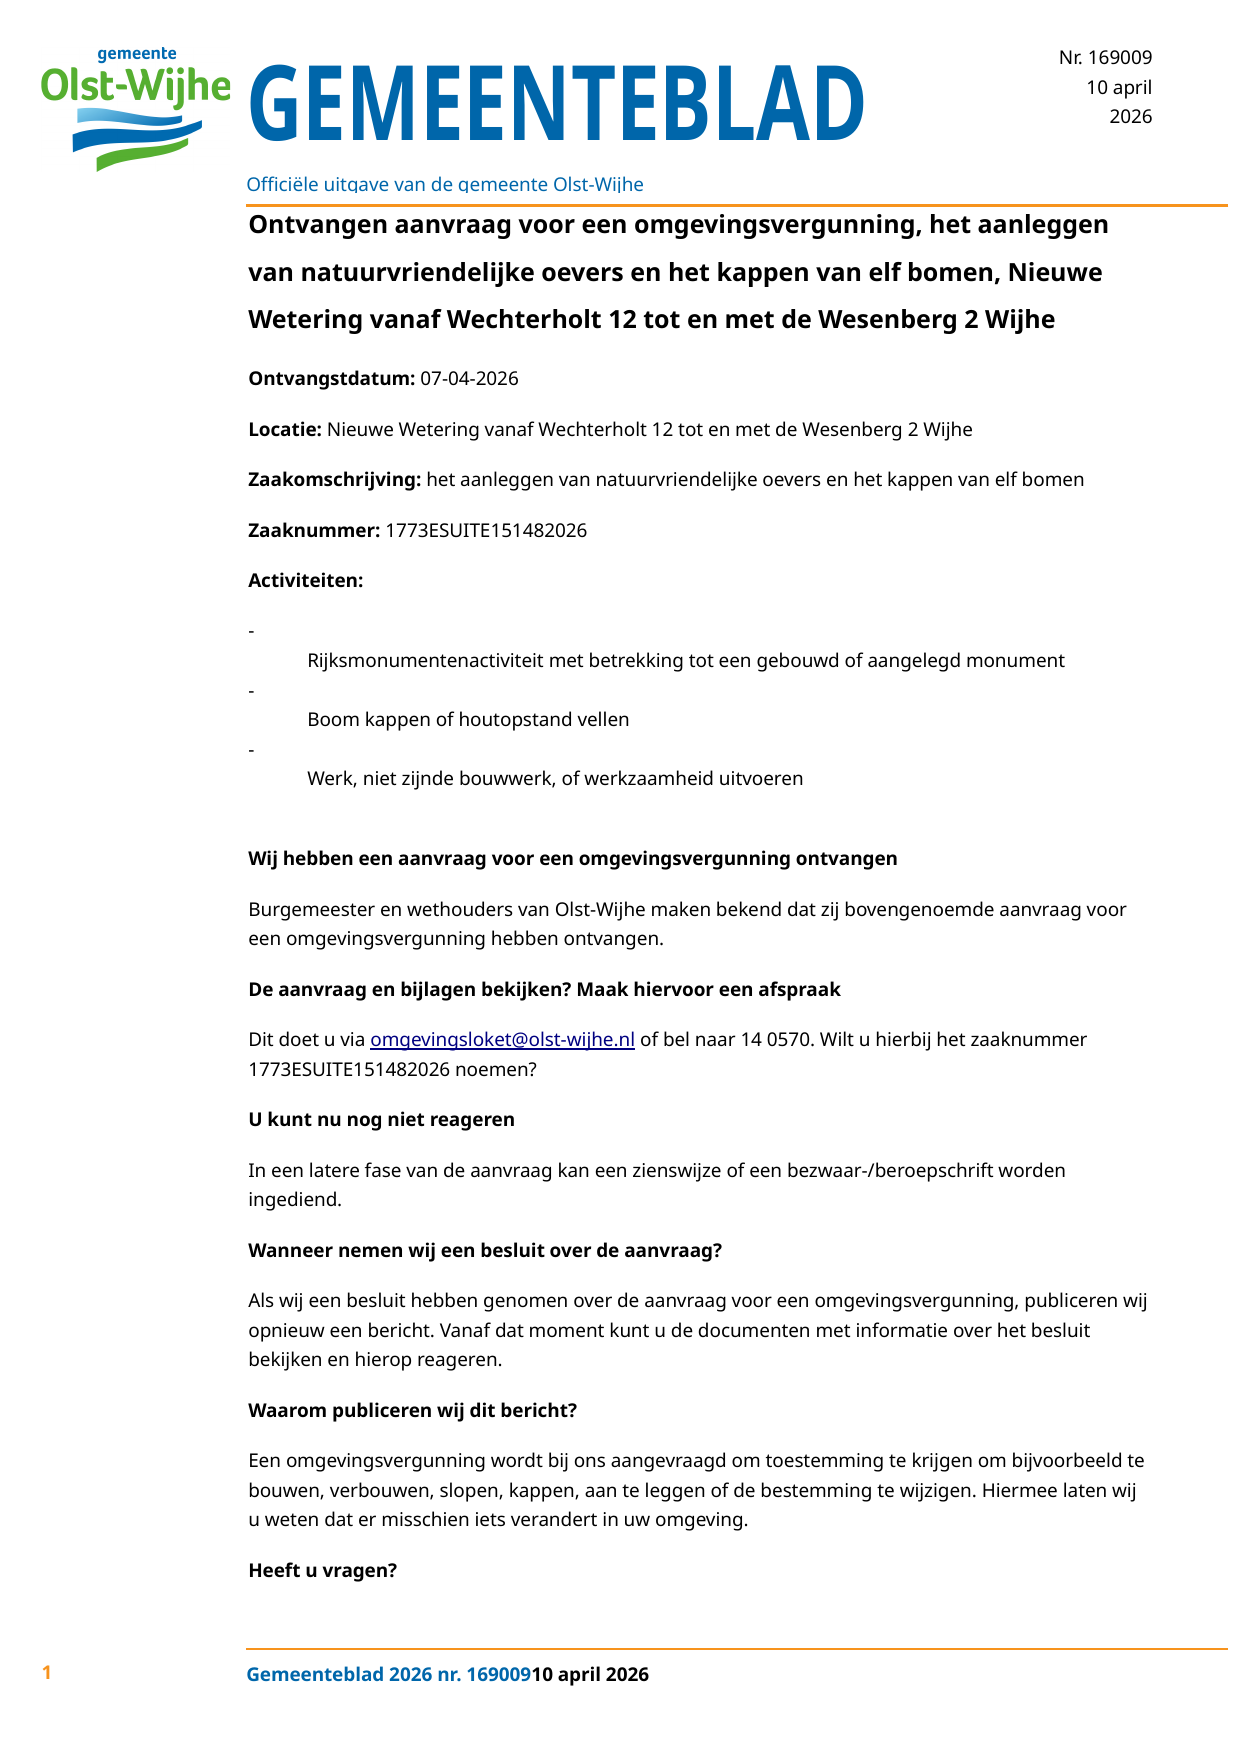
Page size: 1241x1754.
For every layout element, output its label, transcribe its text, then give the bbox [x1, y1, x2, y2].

text In een latere fase van de aanvraag kan een zienswijze of een bezwaar-/beroepschrift worden ingediend. [248, 1157, 1152, 1212]
text Wij hebben een aanvraag voor een omgevingsvergunning ontvangen [248, 846, 1152, 871]
list Boom kappen of houtopstand vellen [248, 706, 1152, 732]
text Ontvangstdatum: 07-04-2026 [248, 366, 1152, 391]
text Zaakomschrijving: het aanleggen van natuurvriendelijke oevers en het kappen van elf bomen [248, 466, 1152, 492]
text U kunt nu nog niet reageren [248, 1106, 1152, 1132]
text Een omgevingsvergunning wordt bij ons aangevraagd om toestemming te krijgen om bijvoorbeeld te bouwen, verbouwen, slopen, kappen, aan te leggen of de bestemming te wijzigen. Hiermee laten wij u weten dat er misschien iets verandert in uw omgeving. [248, 1447, 1152, 1532]
text De aanvraag en bijlagen bekijken? Maak hiervoor een afspraak [248, 976, 1152, 1002]
text Zaaknummer: 1773ESUITE151482026 [248, 517, 1152, 542]
text Heeft u vragen? [248, 1557, 1152, 1582]
text Burgemeester en wethouders van Olst-Wijhe maken bekend dat zij bovengenoemde aanvraag voor een omgevingsvergunning hebben ontvangen. [248, 896, 1152, 951]
picture [41, 47, 231, 172]
list Werk, niet zijnde bouwwerk, of werkzaamheid uitvoeren [248, 766, 1152, 791]
list Rijksmonumentenactiviteit met betrekking tot een gebouwd of aangelegd monument [248, 647, 1152, 673]
text Locatie: Nieuwe Wetering vanaf Wechterholt 12 tot en met de Wesenberg 2 Wijhe [248, 416, 1152, 442]
text Waarom publiceren wij dit bericht? [248, 1397, 1152, 1422]
text Als wij een besluit hebben genomen over de aanvraag voor een omgevingsvergunning, publiceren wij opnieuw een bericht. Vanaf dat moment kunt u de documenten met informatie over het besluit bekijken en hierop reageren. [248, 1287, 1152, 1372]
text Ontvangen aanvraag voor een omgevingsvergunning, het aanleggen van natuurvriendelijke oevers en het kappen van elf bomen, Nieuwe Wetering vanaf Wechterholt 12 tot en met de Wesenberg 2 Wijhe [248, 207, 1152, 336]
text Dit doet u via omgevingsloket@olst-wijhe.nl of bel naar 14 0570. Wilt u hierbij het zaaknummer 1773ESUITE151482026 noemen? [248, 1026, 1152, 1082]
text Wanneer nemen wij een besluit over de aanvraag? [248, 1237, 1152, 1262]
text Activiteiten: [248, 567, 1152, 593]
